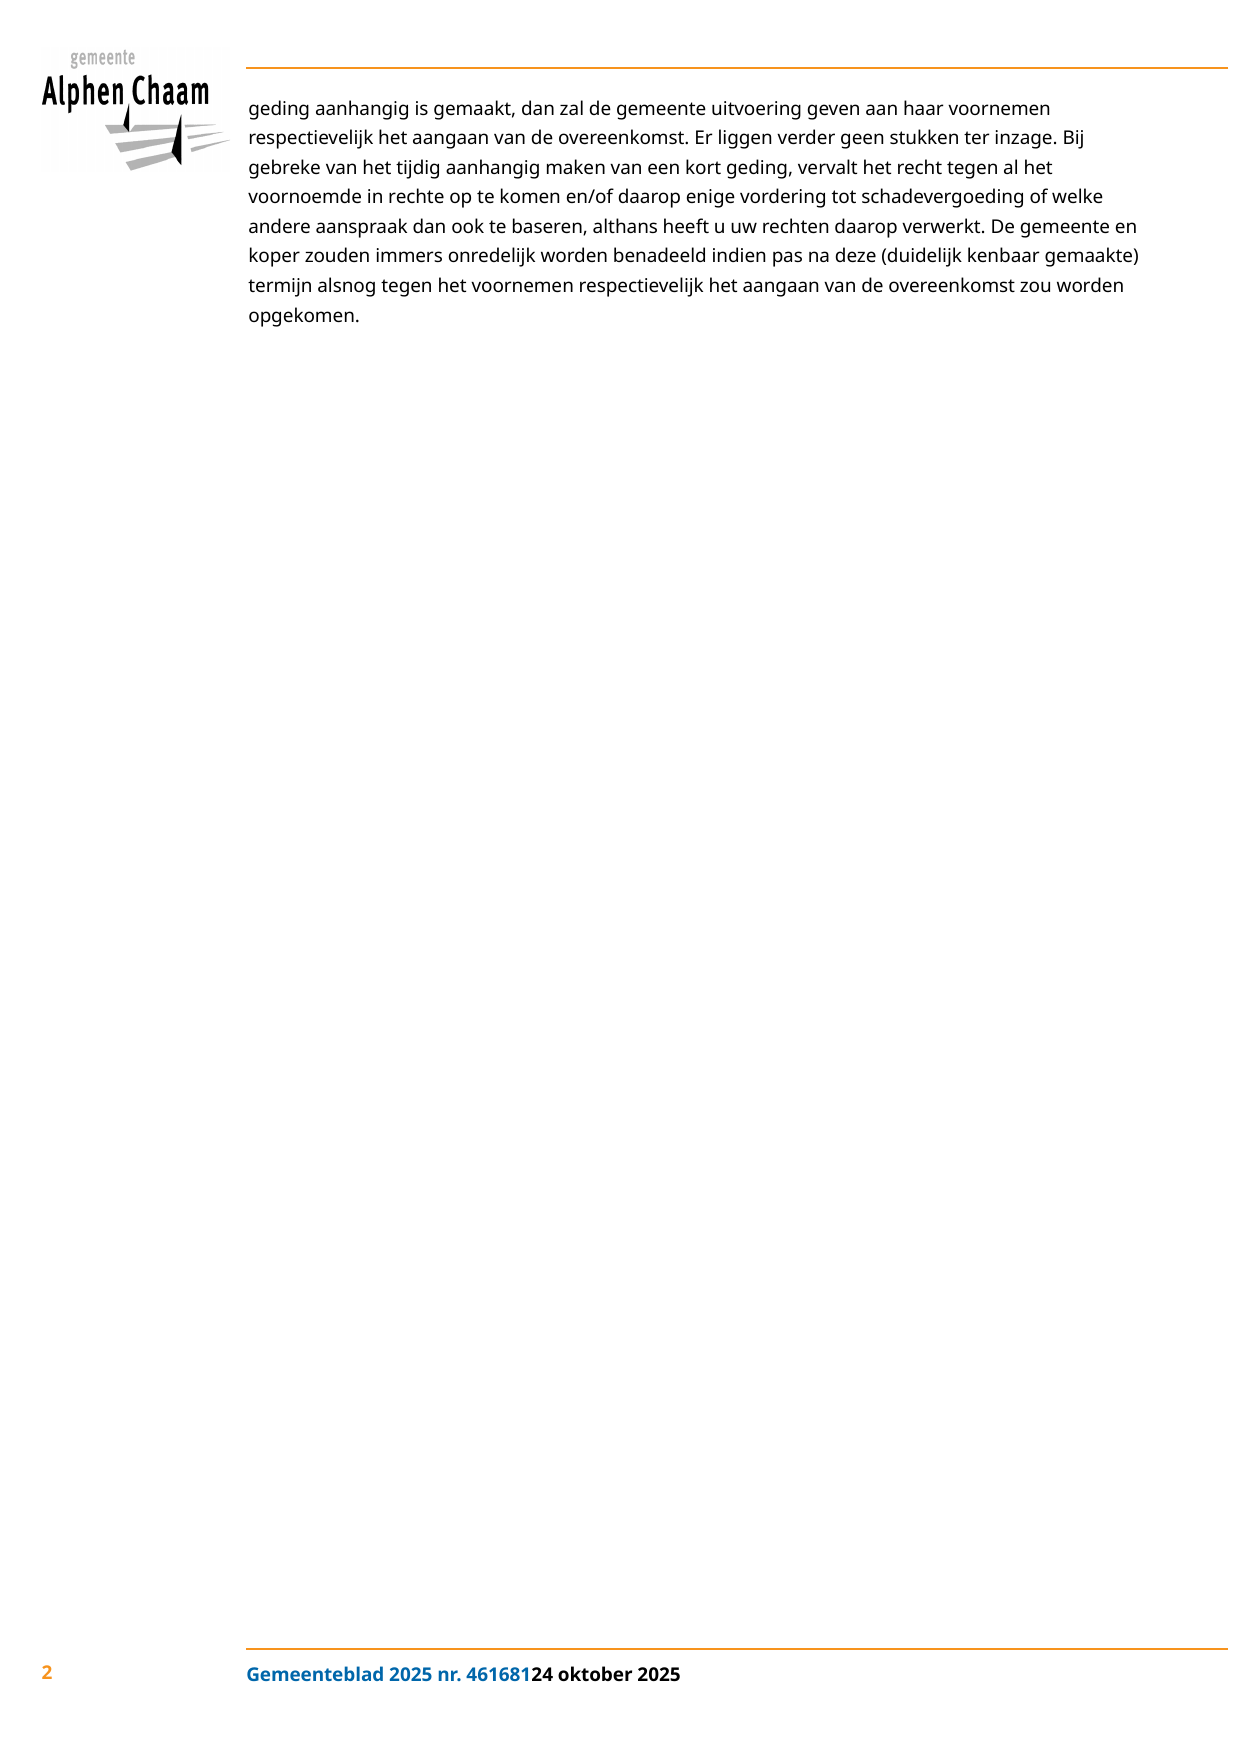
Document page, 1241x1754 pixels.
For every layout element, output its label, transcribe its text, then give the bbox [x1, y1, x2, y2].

picture [41, 47, 231, 172]
text geding aanhangig is gemaakt, dan zal de gemeente uitvoering geven aan haar voornemen respectievelijk het aangaan van de overeenkomst. Er liggen verder geen stukken ter inzage. Bij gebreke van het tijdig aanhangig maken van een kort geding, vervalt het recht tegen al het voornoemde in rechte op te komen en/of daarop enige vordering tot schadevergoeding of welke andere aanspraak dan ook te baseren, althans heeft u uw rechten daarop verwerkt. De gemeente en koper zouden immers onredelijk worden benadeeld indien pas na deze (duidelijk kenbaar gemaakte) termijn alsnog tegen het voornemen respectievelijk het aangaan van de overeenkomst zou worden opgekomen. [248, 95, 1152, 328]
